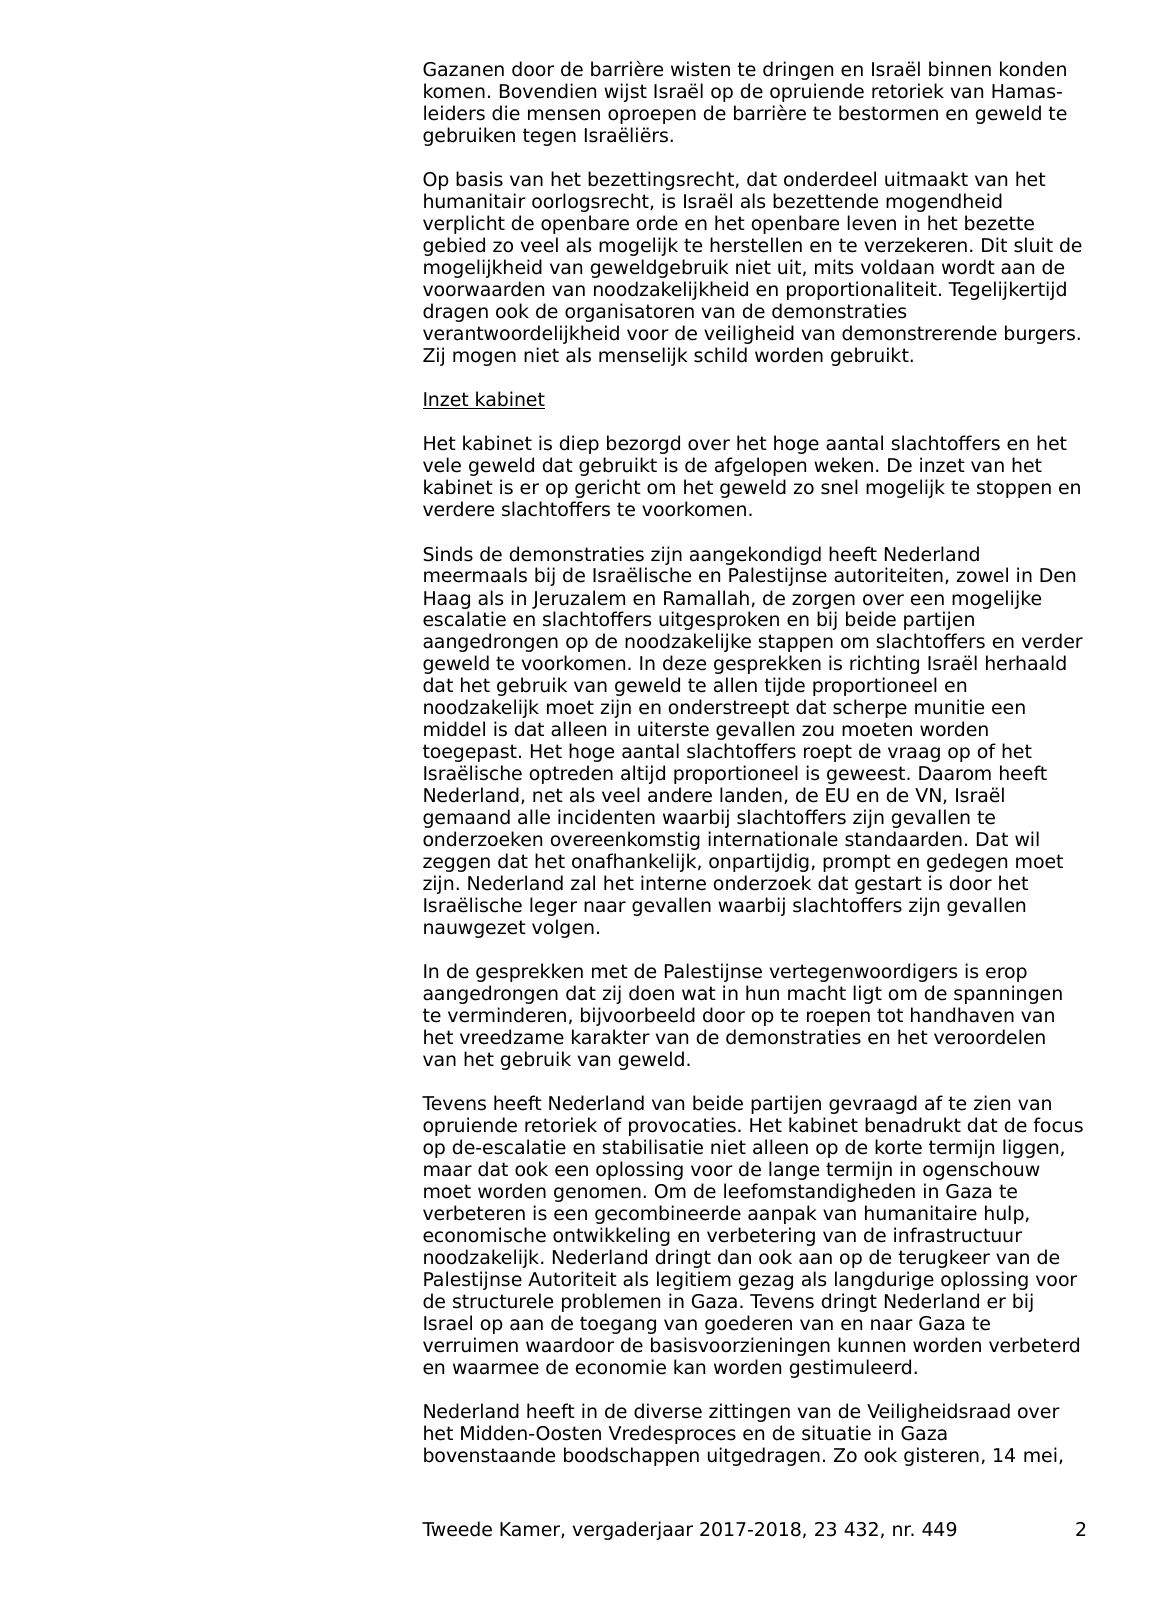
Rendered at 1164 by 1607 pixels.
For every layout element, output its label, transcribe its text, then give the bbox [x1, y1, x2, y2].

text Nederland heeft in de diverse zittingen van de Veiligheidsraad over het Midden-Oosten Vredesproces en de situatie in Gaza bovenstaande boodschappen uitgedragen. Zo ook gisteren, 14 mei, [422, 1401, 1087, 1467]
text Op basis van het bezettingsrecht, dat onderdeel uitmaakt van het humanitair oorlogsrecht, is Israël als bezettende mogendheid verplicht de openbare orde en het openbare leven in het bezette gebied zo veel als mogelijk te herstellen en te verzekeren. Dit sluit de mogelijkheid van geweldgebruik niet uit, mits voldaan wordt aan de voorwaarden van noodzakelijkheid en proportionaliteit. Tegelijkertijd dragen ook de organisatoren van de demonstraties verantwoordelijkheid voor de veiligheid van demonstrerende burgers. Zij mogen niet als menselijk schild worden gebruikt. [422, 169, 1087, 367]
text Tevens heeft Nederland van beide partijen gevraagd af te zien van opruiende retoriek of provocaties. Het kabinet benadrukt dat de focus op de-escalatie en stabilisatie niet alleen op de korte termijn liggen, maar dat ook een oplossing voor de lange termijn in ogenschouw moet worden genomen. Om de leefomstandigheden in Gaza te verbeteren is een gecombineerde aanpak van humanitaire hulp, economische ontwikkeling en verbetering van de infrastructuur noodzakelijk. Nederland dringt dan ook aan op de terugkeer van de Palestijnse Autoriteit als legitiem gezag als langdurige oplossing voor de structurele problemen in Gaza. Tevens dringt Nederland er bij Israel op aan de toegang van goederen van en naar Gaza te verruimen waardoor de basisvoorzieningen kunnen worden verbeterd en waarmee de economie kan worden gestimuleerd. [422, 1093, 1087, 1379]
text Gazanen door de barrière wisten te dringen en Israël binnen konden komen. Bovendien wijst Israël op de opruiende retoriek van Hamas-leiders die mensen oproepen de barrière te bestormen en geweld te gebruiken tegen Israëliërs. [422, 59, 1087, 147]
text Sinds de demonstraties zijn aangekondigd heeft Nederland meermaals bij de Israëlische en Palestijnse autoriteiten, zowel in Den Haag als in Jeruzalem en Ramallah, de zorgen over een mogelijke escalatie en slachtoffers uitgesproken en bij beide partijen aangedrongen op de noodzakelijke stappen om slachtoffers en verder geweld te voorkomen. In deze gesprekken is richting Israël herhaald dat het gebruik van geweld te allen tijde proportioneel en noodzakelijk moet zijn en onderstreept dat scherpe munitie een middel is dat alleen in uiterste gevallen zou moeten worden toegepast. Het hoge aantal slachtoffers roept de vraag op of het Israëlische optreden altijd proportioneel is geweest. Daarom heeft Nederland, net als veel andere landen, de EU en de VN, Israël gemaand alle incidenten waarbij slachtoffers zijn gevallen te onderzoeken overeenkomstig internationale standaarden. Dat wil zeggen dat het onafhankelijk, onpartijdig, prompt en gedegen moet zijn. Nederland zal het interne onderzoek dat gestart is door het Israëlische leger naar gevallen waarbij slachtoffers zijn gevallen nauwgezet volgen. [422, 543, 1087, 939]
text Het kabinet is diep bezorgd over het hoge aantal slachtoffers en het vele geweld dat gebruikt is de afgelopen weken. De inzet van het kabinet is er op gericht om het geweld zo snel mogelijk te stoppen en verdere slachtoffers te voorkomen. [422, 433, 1087, 521]
text In de gesprekken met de Palestijnse vertegenwoordigers is erop aangedrongen dat zij doen wat in hun macht ligt om de spanningen te verminderen, bijvoorbeeld door op te roepen tot handhaven van het vreedzame karakter van de demonstraties en het veroordelen van het gebruik van geweld. [422, 961, 1087, 1071]
subtitle Inzet kabinet [422, 389, 1087, 411]
